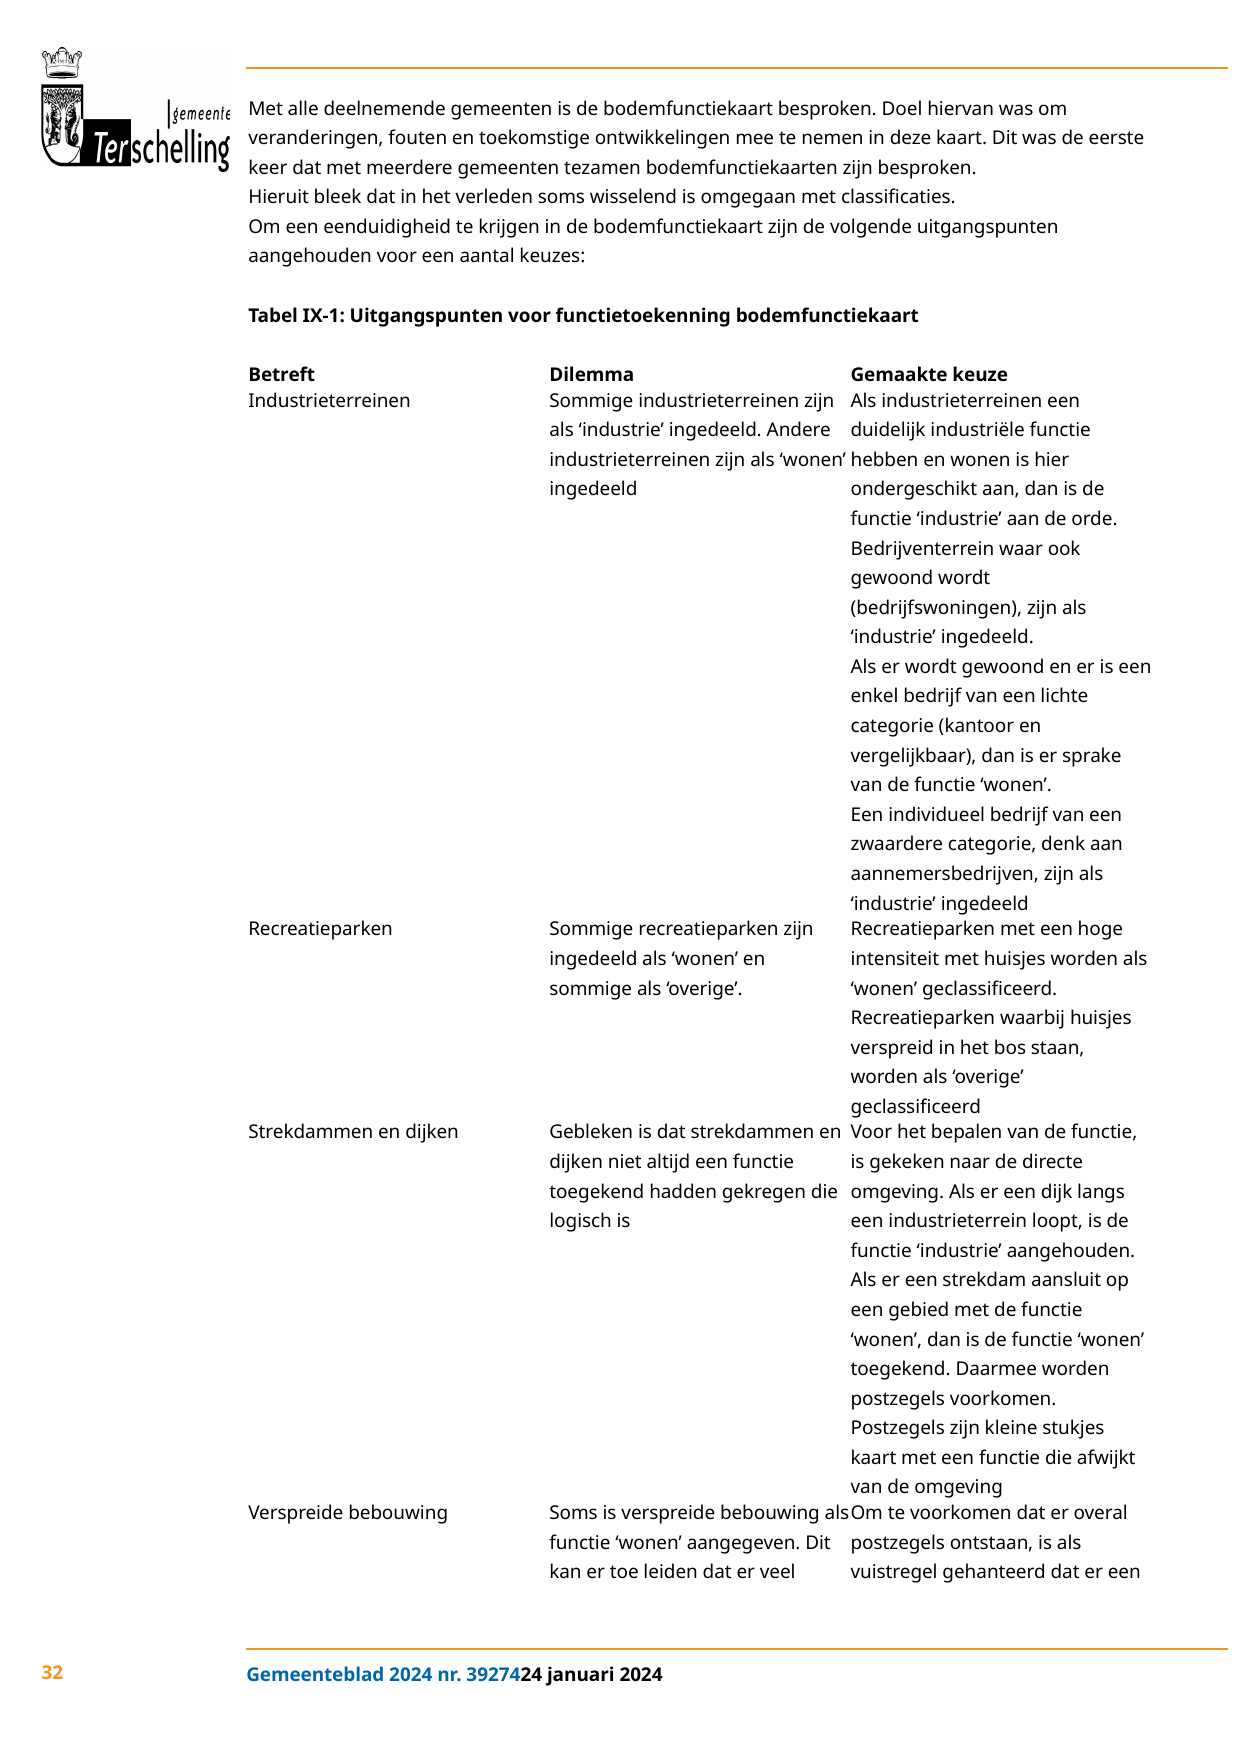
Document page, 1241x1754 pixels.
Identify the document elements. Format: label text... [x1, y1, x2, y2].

table_cell Sommige recreatieparken zijn ingedeeld als ‘wonen’ en sommige als ‘overige’. [549, 916, 850, 1119]
table_cell Sommige industrieterreinen zijn als ‘industrie’ ingedeeld. Andere industrieterreinen zijn als ‘wonen’ ingedeeld [549, 387, 850, 916]
table_cell Strekdammen en dijken [248, 1119, 549, 1499]
picture [41, 47, 231, 172]
table_cell Soms is verspreide bebouwing als functie ‘wonen’ aangegeven. Dit kan er toe leiden dat er veel [549, 1500, 850, 1584]
table_cell Voor het bepalen van de functie, is gekeken naar de directe omgeving. Als er een dijk langs een industrieterrein loopt, is de functie ‘industrie’ aangehouden. Als er een strekdam aansluit op een gebied met de functie ‘wonen’, dan is de functie ‘wonen’ toegekend. Daarmee worden postzegels voorkomen. Postzegels zijn kleine stukjes kaart met een functie die afwijkt van de omgeving [850, 1119, 1152, 1499]
table_cell Industrieterreinen [248, 387, 549, 916]
table_header Gemaakte keuze [850, 361, 1152, 387]
text Hieruit bleek dat in het verleden soms wisselend is omgegaan met classificaties. [248, 183, 1152, 209]
table_cell Recreatieparken met een hoge intensiteit met huisjes worden als ‘wonen’ geclassificeerd. Recreatieparken waarbij huisjes verspreid in het bos staan, worden als ‘overige’ geclassificeerd [850, 916, 1152, 1119]
table_cell Gebleken is dat strekdammen en dijken niet altijd een functie toegekend hadden gekregen die logisch is [549, 1119, 850, 1499]
table_header Betreft [248, 361, 549, 387]
text Met alle deelnemende gemeenten is de bodemfunctiekaart besproken. Doel hiervan was om veranderingen, fouten en toekomstige ontwikkelingen mee te nemen in deze kaart. Dit was de eerste keer dat met meerdere gemeenten tezamen bodemfunctiekaarten zijn besproken. [248, 95, 1152, 180]
table_cell Als industrieterreinen een duidelijk industriële functie hebben en wonen is hier ondergeschikt aan, dan is de functie ‘industrie’ aan de orde. Bedrijventerrein waar ook gewoond wordt (bedrijfswoningen), zijn als ‘industrie’ ingedeeld. Als er wordt gewoond en er is een enkel bedrijf van een lichte categorie (kantoor en vergelijkbaar), dan is er sprake van de functie ‘wonen’. Een individueel bedrijf van een zwaardere categorie, denk aan aannemersbedrijven, zijn als ‘industrie’ ingedeeld [850, 387, 1152, 916]
table_cell Verspreide bebouwing [248, 1500, 549, 1584]
table_header Dilemma [549, 361, 850, 387]
table_cell Recreatieparken [248, 916, 549, 1119]
text Tabel IX-1: Uitgangspunten voor functietoekenning bodemfunctiekaart [248, 302, 1152, 328]
table_cell Om te voorkomen dat er overal postzegels ontstaan, is als vuistregel gehanteerd dat er een [850, 1500, 1152, 1584]
text Om een eenduidigheid te krijgen in de bodemfunctiekaart zijn de volgende uitgangspunten aangehouden voor een aantal keuzes: [248, 213, 1152, 268]
